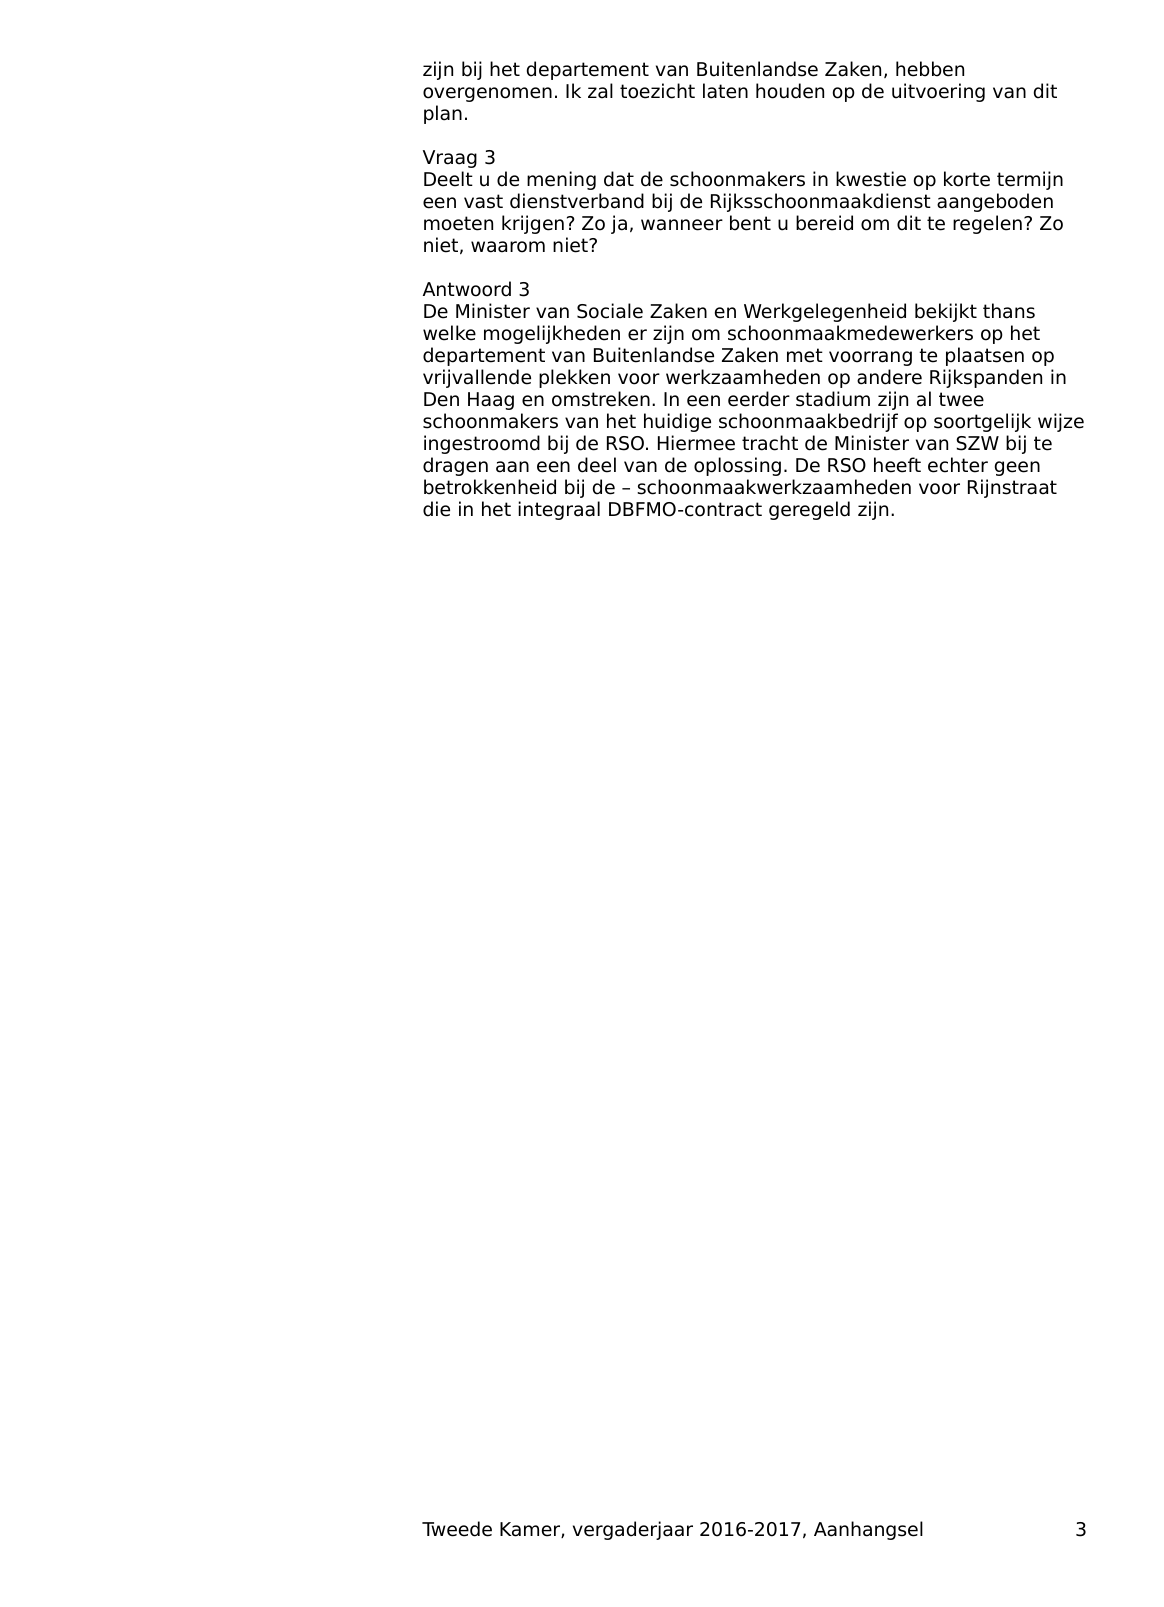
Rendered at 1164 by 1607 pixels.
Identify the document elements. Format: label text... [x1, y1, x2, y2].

text De Minister van Sociale Zaken en Werkgelegenheid bekijkt thans welke mogelijkheden er zijn om schoonmaakmedewerkers op het departement van Buitenlandse Zaken met voorrang te plaatsen op vrijvallende plekken voor werkzaamheden op andere Rijkspanden in Den Haag en omstreken. In een eerder stadium zijn al twee schoonmakers van het huidige schoonmaakbedrijf op soortgelijk wijze ingestroomd bij de RSO. Hiermee tracht de Minister van SZW bij te dragen aan een deel van de oplossing. De RSO heeft echter geen betrokkenheid bij de – schoonmaakwerkzaamheden voor Rijnstraat die in het integraal DBFMO-contract geregeld zijn. [422, 301, 1087, 521]
text zijn bij het departement van Buitenlandse Zaken, hebben overgenomen. Ik zal toezicht laten houden op de uitvoering van dit plan. [422, 59, 1087, 125]
text Antwoord 3 [422, 279, 1087, 301]
text Deelt u de mening dat de schoonmakers in kwestie op korte termijn een vast dienstverband bij de Rijksschoonmaakdienst aangeboden moeten krijgen? Zo ja, wanneer bent u bereid om dit te regelen? Zo niet, waarom niet? [422, 169, 1087, 257]
text Vraag 3 [422, 147, 1087, 169]
